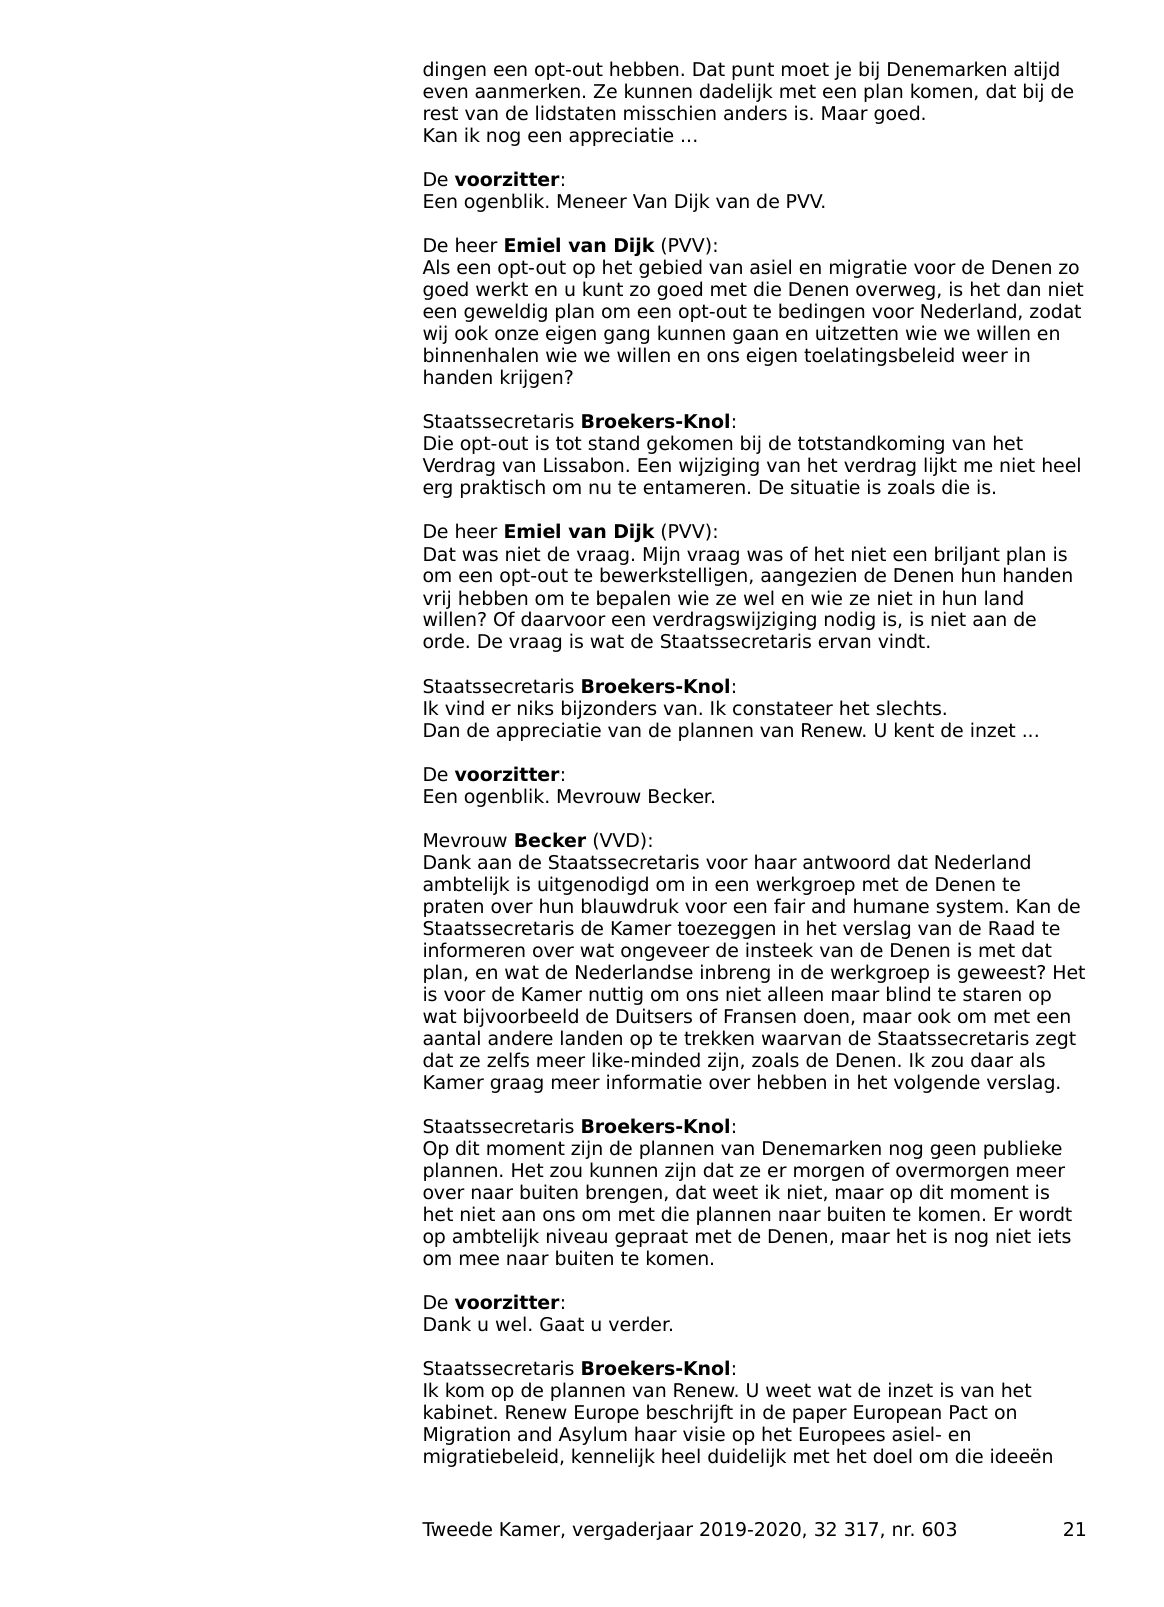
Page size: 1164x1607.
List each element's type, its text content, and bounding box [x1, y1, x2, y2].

text De voorzitter: [422, 764, 1087, 786]
text Mevrouw Becker (VVD): [422, 830, 1087, 852]
text Die opt-out is tot stand gekomen bij de totstandkoming van het Verdrag van Lissabon. Een wijziging van het verdrag lijkt me niet heel erg praktisch om nu te entameren. De situatie is zoals die is. [422, 433, 1087, 499]
text Dank aan de Staatssecretaris voor haar antwoord dat Nederland ambtelijk is uitgenodigd om in een werkgroep met de Denen te praten over hun blauwdruk voor een fair and humane system. Kan de Staatssecretaris de Kamer toezeggen in het verslag van de Raad te informeren over wat ongeveer de insteek van de Denen is met dat plan, en wat de Nederlandse inbreng in de werkgroep is geweest? Het is voor de Kamer nuttig om ons niet alleen maar blind te staren op wat bijvoorbeeld de Duitsers of Fransen doen, maar ook om met een aantal andere landen op te trekken waarvan de Staatssecretaris zegt dat ze zelfs meer like-minded zijn, zoals de Denen. Ik zou daar als Kamer graag meer informatie over hebben in het volgende verslag. [422, 852, 1087, 1093]
text De heer Emiel van Dijk (PVV): [422, 235, 1087, 257]
text Een ogenblik. Meneer Van Dijk van de PVV. [422, 191, 1087, 213]
text Als een opt-out op het gebied van asiel en migratie voor de Denen zo goed werkt en u kunt zo goed met die Denen overweg, is het dan niet een geweldig plan om een opt-out te bedingen voor Nederland, zodat wij ook onze eigen gang kunnen gaan en uitzetten wie we willen en binnenhalen wie we willen en ons eigen toelatingsbeleid weer in handen krijgen? [422, 257, 1087, 389]
text De voorzitter: [422, 169, 1087, 191]
text Kan ik nog een appreciatie ... [422, 125, 1087, 147]
text dingen een opt-out hebben. Dat punt moet je bij Denemarken altijd even aanmerken. Ze kunnen dadelijk met een plan komen, dat bij de rest van de lidstaten misschien anders is. Maar goed. [422, 59, 1087, 125]
text Staatssecretaris Broekers-Knol: [422, 676, 1087, 697]
text Staatssecretaris Broekers-Knol: [422, 1116, 1087, 1138]
text De voorzitter: [422, 1292, 1087, 1314]
text Ik vind er niks bijzonders van. Ik constateer het slechts. [422, 697, 1087, 719]
text Een ogenblik. Mevrouw Becker. [422, 786, 1087, 808]
text Staatssecretaris Broekers-Knol: [422, 1358, 1087, 1380]
text Dan de appreciatie van de plannen van Renew. U kent de inzet ... [422, 719, 1087, 741]
text Op dit moment zijn de plannen van Denemarken nog geen publieke plannen. Het zou kunnen zijn dat ze er morgen of overmorgen meer over naar buiten brengen, dat weet ik niet, maar op dit moment is het niet aan ons om met die plannen naar buiten te komen. Er wordt op ambtelijk niveau gepraat met de Denen, maar het is nog niet iets om mee naar buiten te komen. [422, 1138, 1087, 1269]
text Dank u wel. Gaat u verder. [422, 1314, 1087, 1336]
text Ik kom op de plannen van Renew. U weet wat de inzet is van het kabinet. Renew Europe beschrijft in de paper European Pact on Migration and Asylum haar visie op het Europees asiel- en migratiebeleid, kennelijk heel duidelijk met het doel om die ideeën [422, 1380, 1087, 1468]
text Staatssecretaris Broekers-Knol: [422, 411, 1087, 433]
text De heer Emiel van Dijk (PVV): [422, 521, 1087, 543]
text Dat was niet de vraag. Mijn vraag was of het niet een briljant plan is om een opt-out te bewerkstelligen, aangezien de Denen hun handen vrij hebben om te bepalen wie ze wel en wie ze niet in hun land willen? Of daarvoor een verdragswijziging nodig is, is niet aan de orde. De vraag is wat de Staatssecretaris ervan vindt. [422, 543, 1087, 653]
